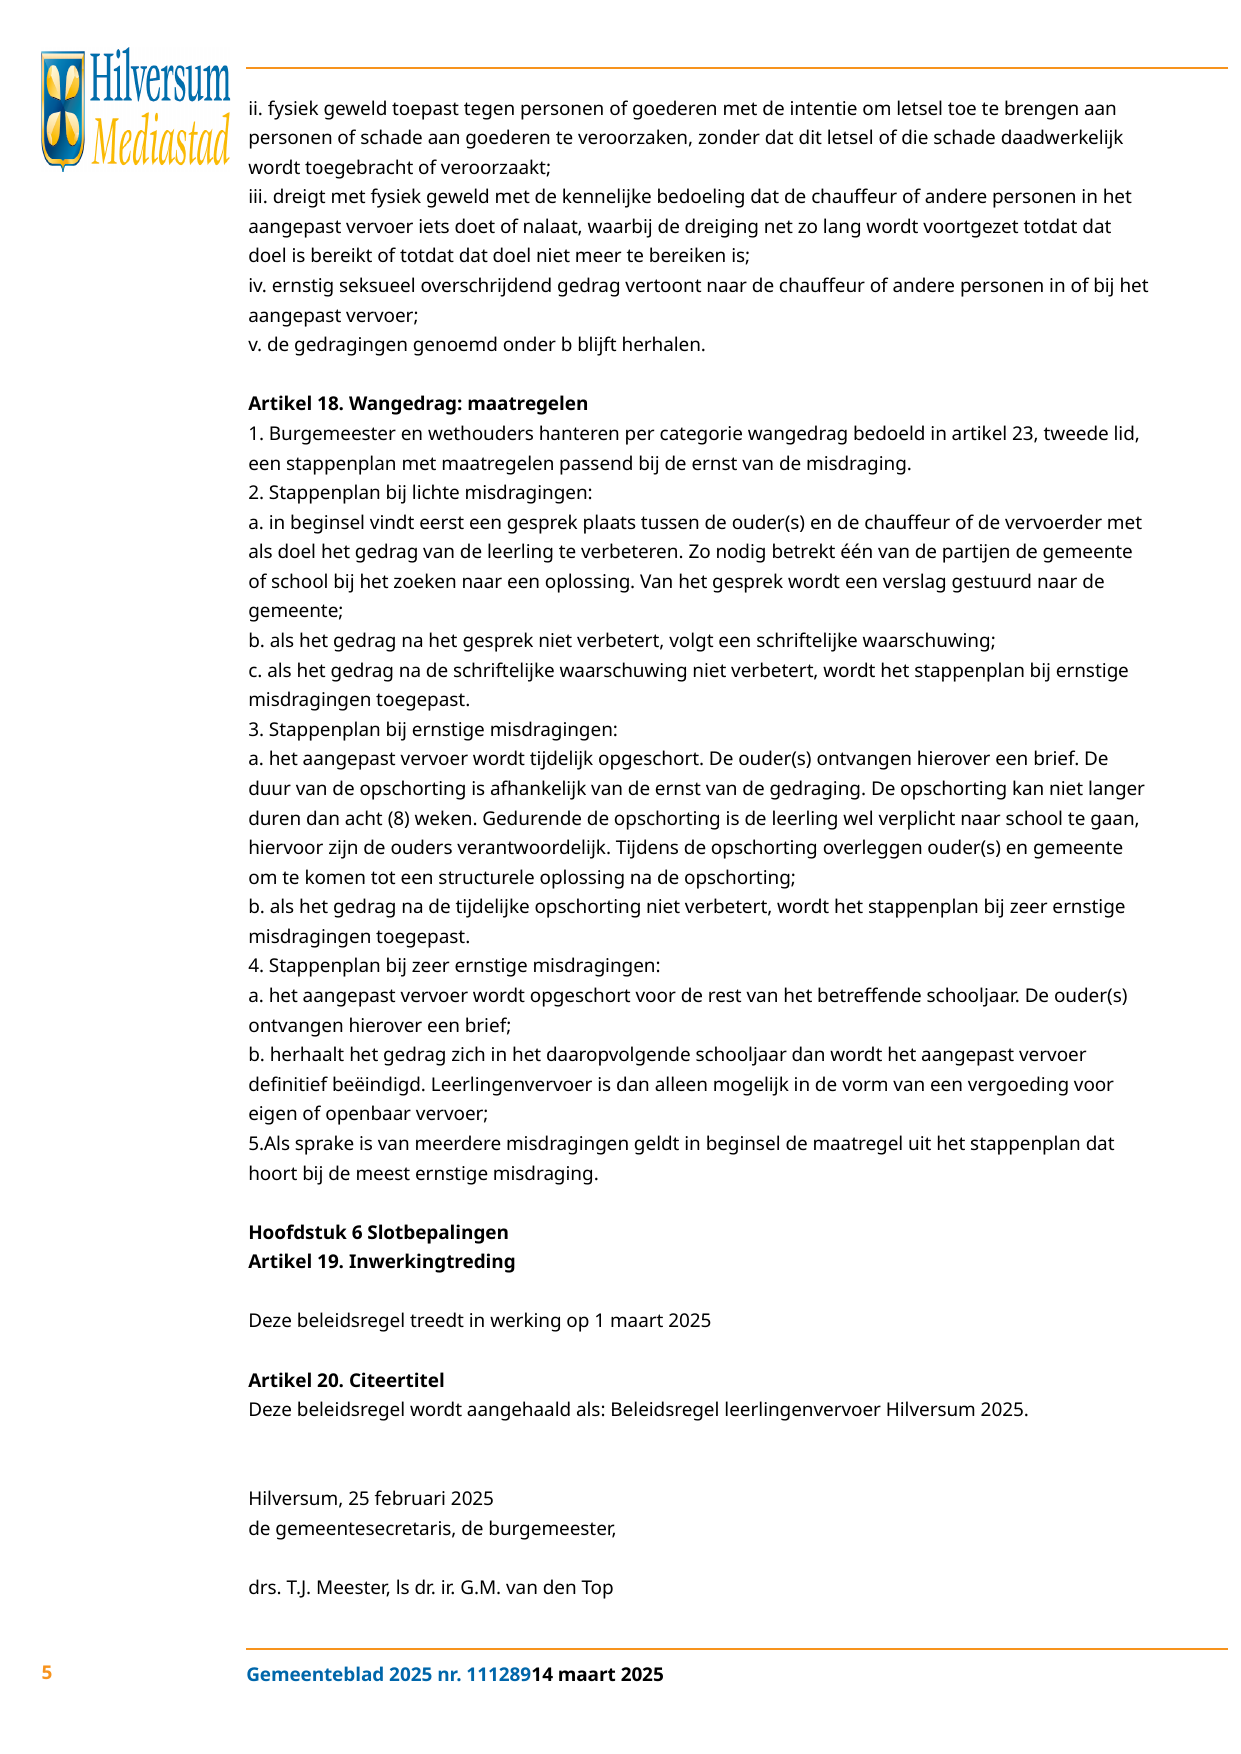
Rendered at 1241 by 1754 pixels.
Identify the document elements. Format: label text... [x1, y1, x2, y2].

text Artikel 19. Inwerkingtreding [248, 1248, 1152, 1274]
text b. als het gedrag na de tijdelijke opschorting niet verbetert, wordt het stappenplan bij zeer ernstige misdragingen toegepast. [248, 893, 1152, 949]
text a. het aangepast vervoer wordt tijdelijk opgeschort. De ouder(s) ontvangen hierover een brief. De duur van de opschorting is afhankelijk van de ernst van de gedraging. De opschorting kan niet langer duren dan acht (8) weken. Gedurende de opschorting is de leerling wel verplicht naar school te gaan, hiervoor zijn de ouders verantwoordelijk. Tijdens de opschorting overleggen ouder(s) en gemeente om te komen tot een structurele oplossing na de opschorting; [248, 746, 1152, 890]
text 4. Stappenplan bij zeer ernstige misdragingen: [248, 953, 1152, 978]
text a. het aangepast vervoer wordt opgeschort voor de rest van het betreffende schooljaar. De ouder(s) ontvangen hierover een brief; [248, 982, 1152, 1038]
text Hilversum, 25 februari 2025 [248, 1485, 1152, 1511]
text 5.Als sprake is van meerdere misdragingen geldt in beginsel de maatregel uit het stappenplan dat hoort bij de meest ernstige misdraging. [248, 1130, 1152, 1186]
text v. de gedragingen genoemd onder b blijft herhalen. [248, 331, 1152, 357]
text 3. Stappenplan bij ernstige misdragingen: [248, 716, 1152, 742]
text Deze beleidsregel treedt in werking op 1 maart 2025 [248, 1308, 1152, 1333]
text ii. fysiek geweld toepast tegen personen of goederen met de intentie om letsel toe te brengen aan personen of schade aan goederen te veroorzaken, zonder dat dit letsel of die schade daadwerkelijk wordt toegebracht of veroorzaakt; [248, 95, 1152, 180]
text drs. T.J. Meester, ls dr. ir. G.M. van den Top [248, 1574, 1152, 1600]
text 2. Stappenplan bij lichte misdragingen: [248, 479, 1152, 505]
text 1. Burgemeester en wethouders hanteren per categorie wangedrag bedoeld in artikel 23, tweede lid, een stappenplan met maatregelen passend bij de ernst van de misdraging. [248, 420, 1152, 476]
text b. als het gedrag na het gesprek niet verbetert, volgt een schriftelijke waarschuwing; [248, 627, 1152, 653]
text iii. dreigt met fysiek geweld met de kennelijke bedoeling dat de chauffeur of andere personen in het aangepast vervoer iets doet of nalaat, waarbij de dreiging net zo lang wordt voortgezet totdat dat doel is bereikt of totdat dat doel niet meer te bereiken is; [248, 183, 1152, 268]
text de gemeentesecretaris, de burgemeester, [248, 1515, 1152, 1541]
text Deze beleidsregel wordt aangehaald als: Beleidsregel leerlingenvervoer Hilversum 2025. [248, 1396, 1152, 1422]
text Artikel 18. Wangedrag: maatregelen [248, 391, 1152, 416]
text b. herhaalt het gedrag zich in het daaropvolgende schooljaar dan wordt het aangepast vervoer definitief beëindigd. Leerlingenvervoer is dan alleen mogelijk in de vorm van een vergoeding voor eigen of openbaar vervoer; [248, 1041, 1152, 1126]
text iv. ernstig seksueel overschrijdend gedrag vertoont naar de chauffeur of andere personen in of bij het aangepast vervoer; [248, 272, 1152, 328]
text a. in beginsel vindt eerst een gesprek plaats tussen de ouder(s) en de chauffeur of de vervoerder met als doel het gedrag van de leerling te verbeteren. Zo nodig betrekt één van de partijen de gemeente of school bij het zoeken naar een oplossing. Van het gesprek wordt een verslag gestuurd naar de gemeente; [248, 509, 1152, 623]
text Hoofdstuk 6 Slotbepalingen [248, 1219, 1152, 1245]
picture [41, 47, 231, 172]
text c. als het gedrag na de schriftelijke waarschuwing niet verbetert, wordt het stappenplan bij ernstige misdragingen toegepast. [248, 657, 1152, 712]
text Artikel 20. Citeertitel [248, 1367, 1152, 1393]
